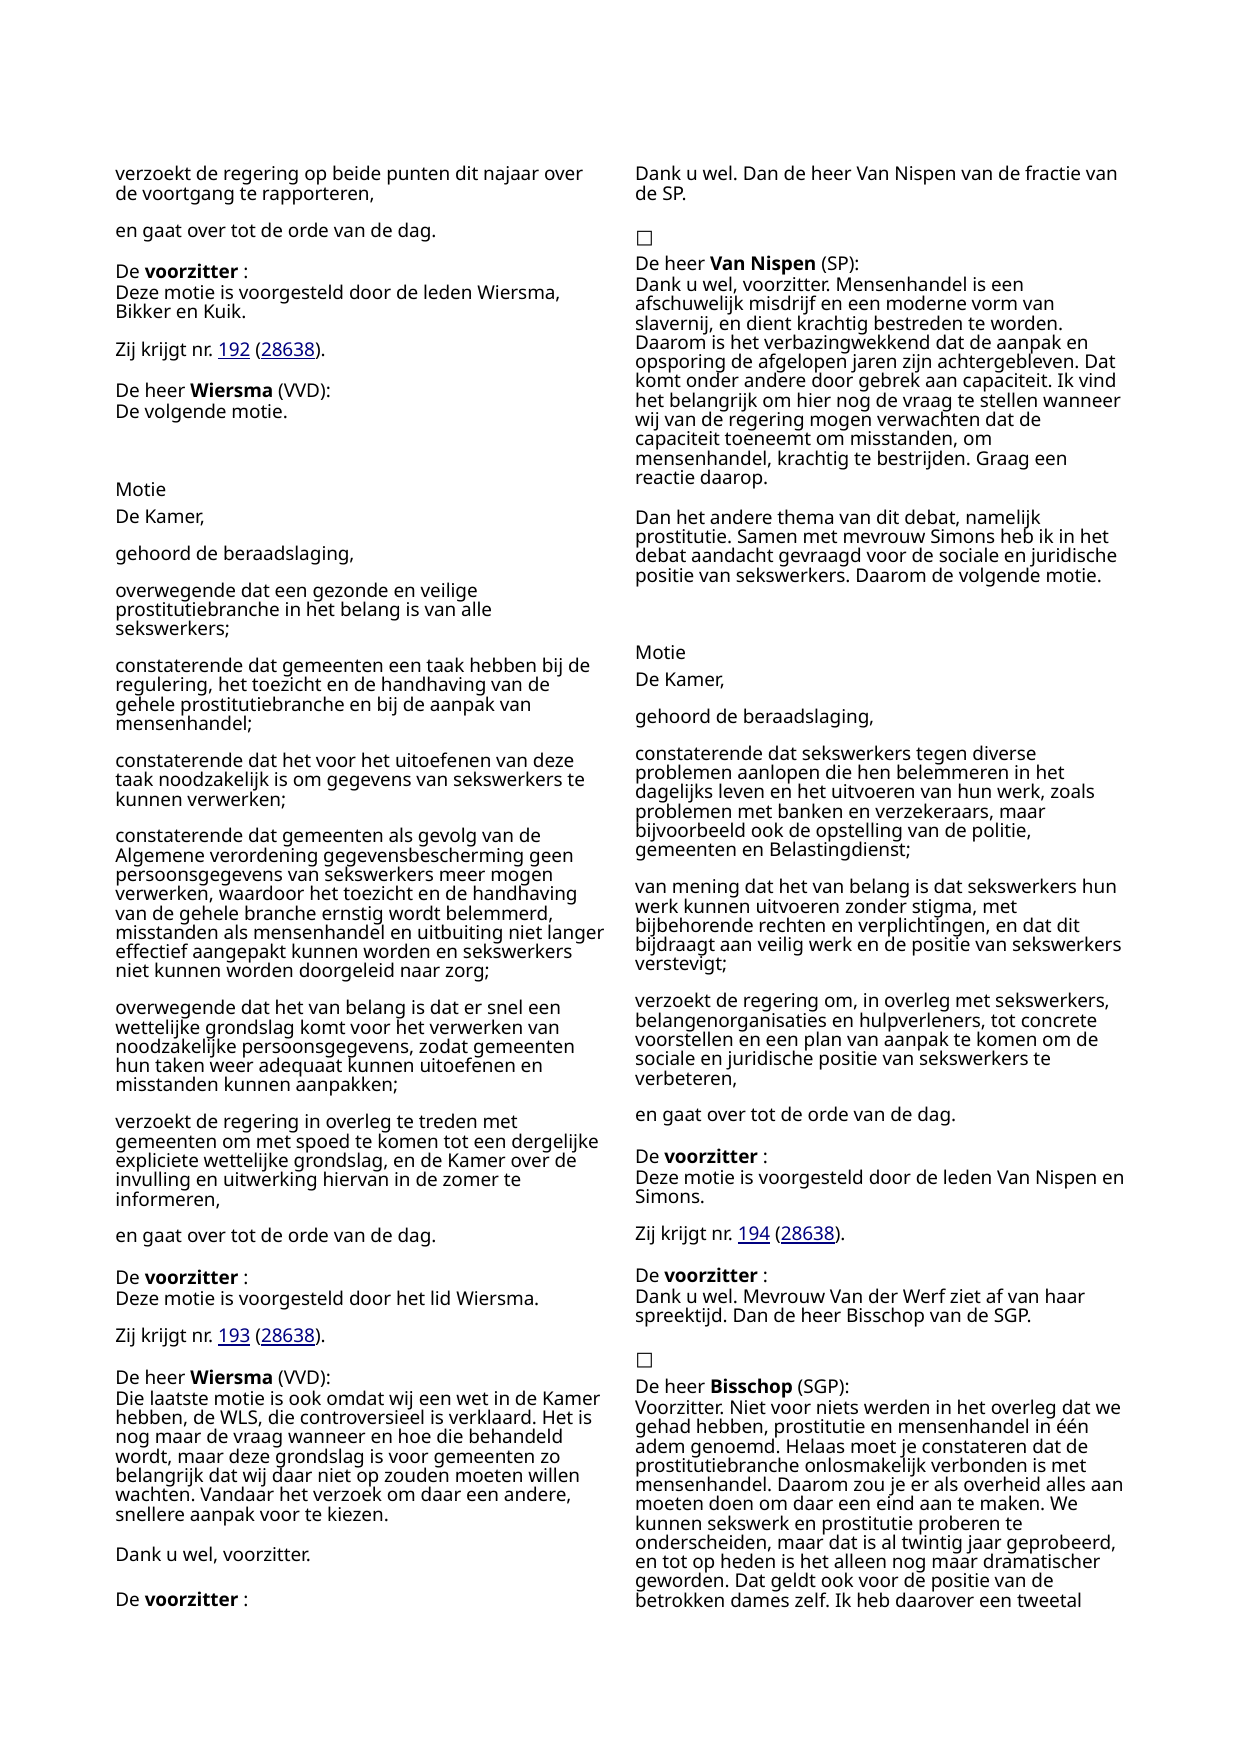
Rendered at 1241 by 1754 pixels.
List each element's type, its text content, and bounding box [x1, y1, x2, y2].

text De voorzitter : [115, 1264, 605, 1290]
text en gaat over tot de orde van de dag. [115, 222, 605, 241]
text Deze motie is voorgesteld door het lid Wiersma. [115, 1290, 605, 1309]
text Die laatste motie is ook omdat wij een wet in de Kamer hebben, de WLS, die controversieel is verklaard. Het is nog maar de vraag wanneer en hoe die behandeld wordt, maar deze grondslag is voor gemeenten zo belangrijk dat wij daar niet op zouden moeten willen wachten. Vandaar het verzoek om daar een andere, snellere aanpak voor te kiezen. [115, 1390, 605, 1525]
text Deze motie is voorgesteld door de leden Van Nispen en Simons. [635, 1169, 1125, 1208]
text ⬜ [635, 1348, 1125, 1373]
text Deze motie is voorgesteld door de leden Wiersma, Bikker en Kuik. [115, 284, 605, 323]
text constaterende dat gemeenten een taak hebben bij de regulering, het toezicht en de handhaving van de gehele prostitutiebranche en bij de aanpak van mensenhandel; [115, 657, 605, 734]
text gehoord de beraadslaging, [635, 708, 1125, 727]
text Voorzitter. Niet voor niets werden in het overleg dat we gehad hebben, prostitutie en mensenhandel in één adem genoemd. Helaas moet je constateren dat de prostitutiebranche onlosmakelijk verbonden is met mensenhandel. Daarom zou je er als overheid alles aan moeten doen om daar een eind aan te maken. We kunnen sekswerk en prostitutie proberen te onderscheiden, maar dat is al twintig jaar geprobeerd, en tot op heden is het alleen nog maar dramatischer geworden. Dat geldt ook voor de positie van de betrokken dames zelf. Ik heb daarover een tweetal [635, 1399, 1125, 1611]
text De voorzitter : [115, 1586, 605, 1611]
text verzoekt de regering in overleg te treden met gemeenten om met spoed te komen tot een dergelijke expliciete wettelijke grondslag, en de Kamer over de invulling en uitwerking hiervan in de zomer te informeren, [115, 1113, 605, 1210]
text De Kamer, [635, 671, 1125, 690]
text De heer Van Nispen (SP): [635, 250, 1125, 276]
text constaterende dat het voor het uitoefenen van deze taak noodzakelijk is om gegevens van sekswerkers te kunnen verwerken; [115, 752, 605, 810]
text constaterende dat sekswerkers tegen diverse problemen aanlopen die hen belemmeren in het dagelijks leven en het uitvoeren van hun werk, zoals problemen met banken en verzekeraars, maar bijvoorbeeld ook de opstelling van de politie, gemeenten en Belastingdienst; [635, 745, 1125, 861]
text Dank u wel. Mevrouw Van der Werf ziet af van haar spreektijd. Dan de heer Bisschop van de SGP. [635, 1288, 1125, 1327]
text verzoekt de regering om, in overleg met sekswerkers, belangenorganisaties en hulpverleners, tot concrete voorstellen en een plan van aanpak te komen om de sociale en juridische positie van sekswerkers te verbeteren, [635, 992, 1125, 1089]
text De heer Wiersma (VVD): [115, 1364, 605, 1390]
text ⬜ [635, 225, 1125, 250]
text Zij krijgt nr. 194 (28638). [635, 1225, 1125, 1245]
text constaterende dat gemeenten als gevolg van de Algemene verordening gegevensbescherming geen persoonsgegevens van sekswerkers meer mogen verwerken, waardoor het toezicht en de handhaving van de gehele branche ernstig wordt belemmerd, misstanden als mensenhandel en uitbuiting niet langer effectief aangepakt kunnen worden en sekswerkers niet kunnen worden doorgeleid naar zorg; [115, 827, 605, 982]
text verzoekt de regering op beide punten dit najaar over de voortgang te rapporteren, [115, 165, 605, 204]
text overwegende dat een gezonde en veilige prostitutiebranche in het belang is van alle sekswerkers; [115, 582, 605, 639]
text en gaat over tot de orde van de dag. [635, 1106, 1125, 1126]
text Dank u wel, voorzitter. Mensenhandel is een afschuwelijk misdrijf en een moderne vorm van slavernij, en dient krachtig bestreden te worden. Daarom is het verbazingwekkend dat de aanpak en opsporing de afgelopen jaren zijn achtergebleven. Dat komt onder andere door gebrek aan capaciteit. Ik vind het belangrijk om hier nog de vraag te stellen wanneer wij van de regering mogen verwachten dat de capaciteit toeneemt om misstanden, om mensenhandel, krachtig te bestrijden. Graag een reactie daarop. [635, 276, 1125, 488]
text De volgende motie. [115, 403, 605, 423]
text De voorzitter : [635, 1143, 1125, 1169]
text De heer Bisschop (SGP): [635, 1373, 1125, 1399]
text Motie [115, 476, 605, 502]
text gehoord de beraadslaging, [115, 545, 605, 564]
text Zij krijgt nr. 193 (28638). [115, 1327, 605, 1346]
text Dank u wel, voorzitter. [115, 1546, 605, 1565]
text Dank u wel. Dan de heer Van Nispen van de fractie van de SP. [635, 165, 1125, 204]
text en gaat over tot de orde van de dag. [115, 1227, 605, 1247]
text De voorzitter : [115, 258, 605, 284]
text Dan het andere thema van dit debat, namelijk prostitutie. Samen met mevrouw Simons heb ik in het debat aandacht gevraagd voor de sociale en juridische positie van sekswerkers. Daarom de volgende motie. [635, 509, 1125, 586]
text De Kamer, [115, 508, 605, 527]
text De heer Wiersma (VVD): [115, 378, 605, 403]
text van mening dat het van belang is dat sekswerkers hun werk kunnen uitvoeren zonder stigma, met bijbehorende rechten en verplichtingen, en dat dit bijdraagt aan veilig werk en de positie van sekswerkers verstevigt; [635, 878, 1125, 975]
text De voorzitter : [635, 1262, 1125, 1288]
text Motie [635, 639, 1125, 665]
text overwegende dat het van belang is dat er snel een wettelijke grondslag komt voor het verwerken van noodzakelijke persoonsgegevens, zodat gemeenten hun taken weer adequaat kunnen uitoefenen en misstanden kunnen aanpakken; [115, 999, 605, 1096]
text Zij krijgt nr. 192 (28638). [115, 341, 605, 360]
